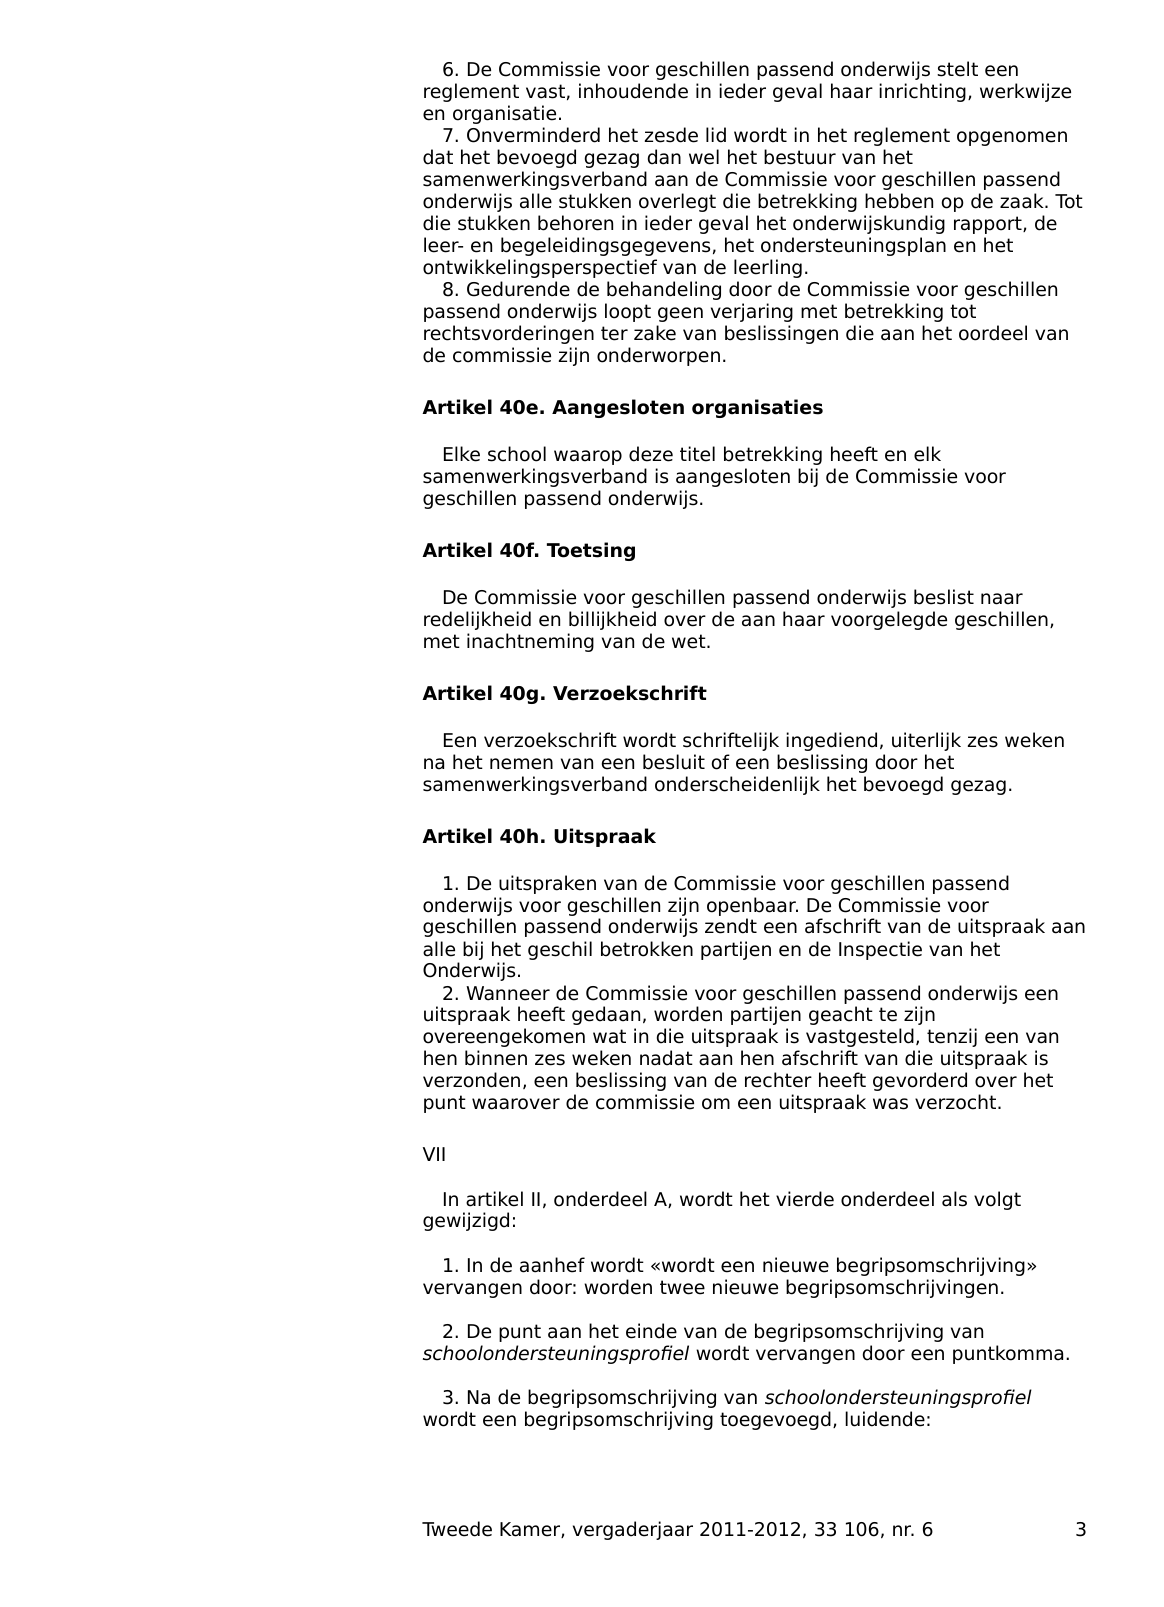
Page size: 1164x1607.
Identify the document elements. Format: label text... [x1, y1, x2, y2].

subtitle Artikel 40f. Toetsing [422, 540, 1087, 562]
subtitle Artikel 40e. Aangesloten organisaties [422, 397, 1087, 419]
text 1. In de aanhef wordt «wordt een nieuwe begripsomschrijving» vervangen door: worden twee nieuwe begripsomschrijvingen. [422, 1254, 1087, 1298]
text 2. Wanneer de Commissie voor geschillen passend onderwijs een uitspraak heeft gedaan, worden partijen geacht te zijn overeengekomen wat in die uitspraak is vastgesteld, tenzij een van hen binnen zes weken nadat aan hen afschrift van die uitspraak is verzonden, een beslissing van de rechter heeft gevorderd over het punt waarover de commissie om een uitspraak was verzocht. [422, 982, 1087, 1114]
text Elke school waarop deze titel betrekking heeft en elk samenwerkingsverband is aangesloten bij de Commissie voor geschillen passend onderwijs. [422, 444, 1087, 510]
text Een verzoekschrift wordt schriftelijk ingediend, uiterlijk zes weken na het nemen van een besluit of een beslissing door het samenwerkingsverband onderscheidenlijk het bevoegd gezag. [422, 729, 1087, 796]
text 3. Na de begripsomschrijving van schoolondersteuningsprofiel wordt een begripsomschrijving toegevoegd, luidende: [422, 1387, 1087, 1431]
text 8. Gedurende de behandeling door de Commissie voor geschillen passend onderwijs loopt geen verjaring met betrekking tot rechtsvorderingen ter zake van beslissingen die aan het oordeel van de commissie zijn onderworpen. [422, 279, 1087, 367]
subtitle VII [422, 1144, 1087, 1166]
text In artikel II, onderdeel A, wordt het vierde onderdeel als volgt gewijzigd: [422, 1188, 1087, 1232]
text 2. De punt aan het einde van de begripsomschrijving van schoolondersteuningsprofiel wordt vervangen door een puntkomma. [422, 1321, 1087, 1365]
text 6. De Commissie voor geschillen passend onderwijs stelt een reglement vast, inhoudende in ieder geval haar inrichting, werkwijze en organisatie. [422, 59, 1087, 125]
text De Commissie voor geschillen passend onderwijs beslist naar redelijkheid en billijkheid over de aan haar voorgelegde geschillen, met inachtneming van de wet. [422, 587, 1087, 653]
subtitle Artikel 40g. Verzoekschrift [422, 683, 1087, 704]
subtitle Artikel 40h. Uitspraak [422, 826, 1087, 847]
text 7. Onverminderd het zesde lid wordt in het reglement opgenomen dat het bevoegd gezag dan wel het bestuur van het samenwerkingsverband aan de Commissie voor geschillen passend onderwijs alle stukken overlegt die betrekking hebben op de zaak. Tot die stukken behoren in ieder geval het onderwijskundig rapport, de leer- en begeleidingsgegevens, het ondersteuningsplan en het ontwikkelingsperspectief van de leerling. [422, 125, 1087, 279]
text 1. De uitspraken van de Commissie voor geschillen passend onderwijs voor geschillen zijn openbaar. De Commissie voor geschillen passend onderwijs zendt een afschrift van de uitspraak aan alle bij het geschil betrokken partijen en de Inspectie van het Onderwijs. [422, 872, 1087, 982]
